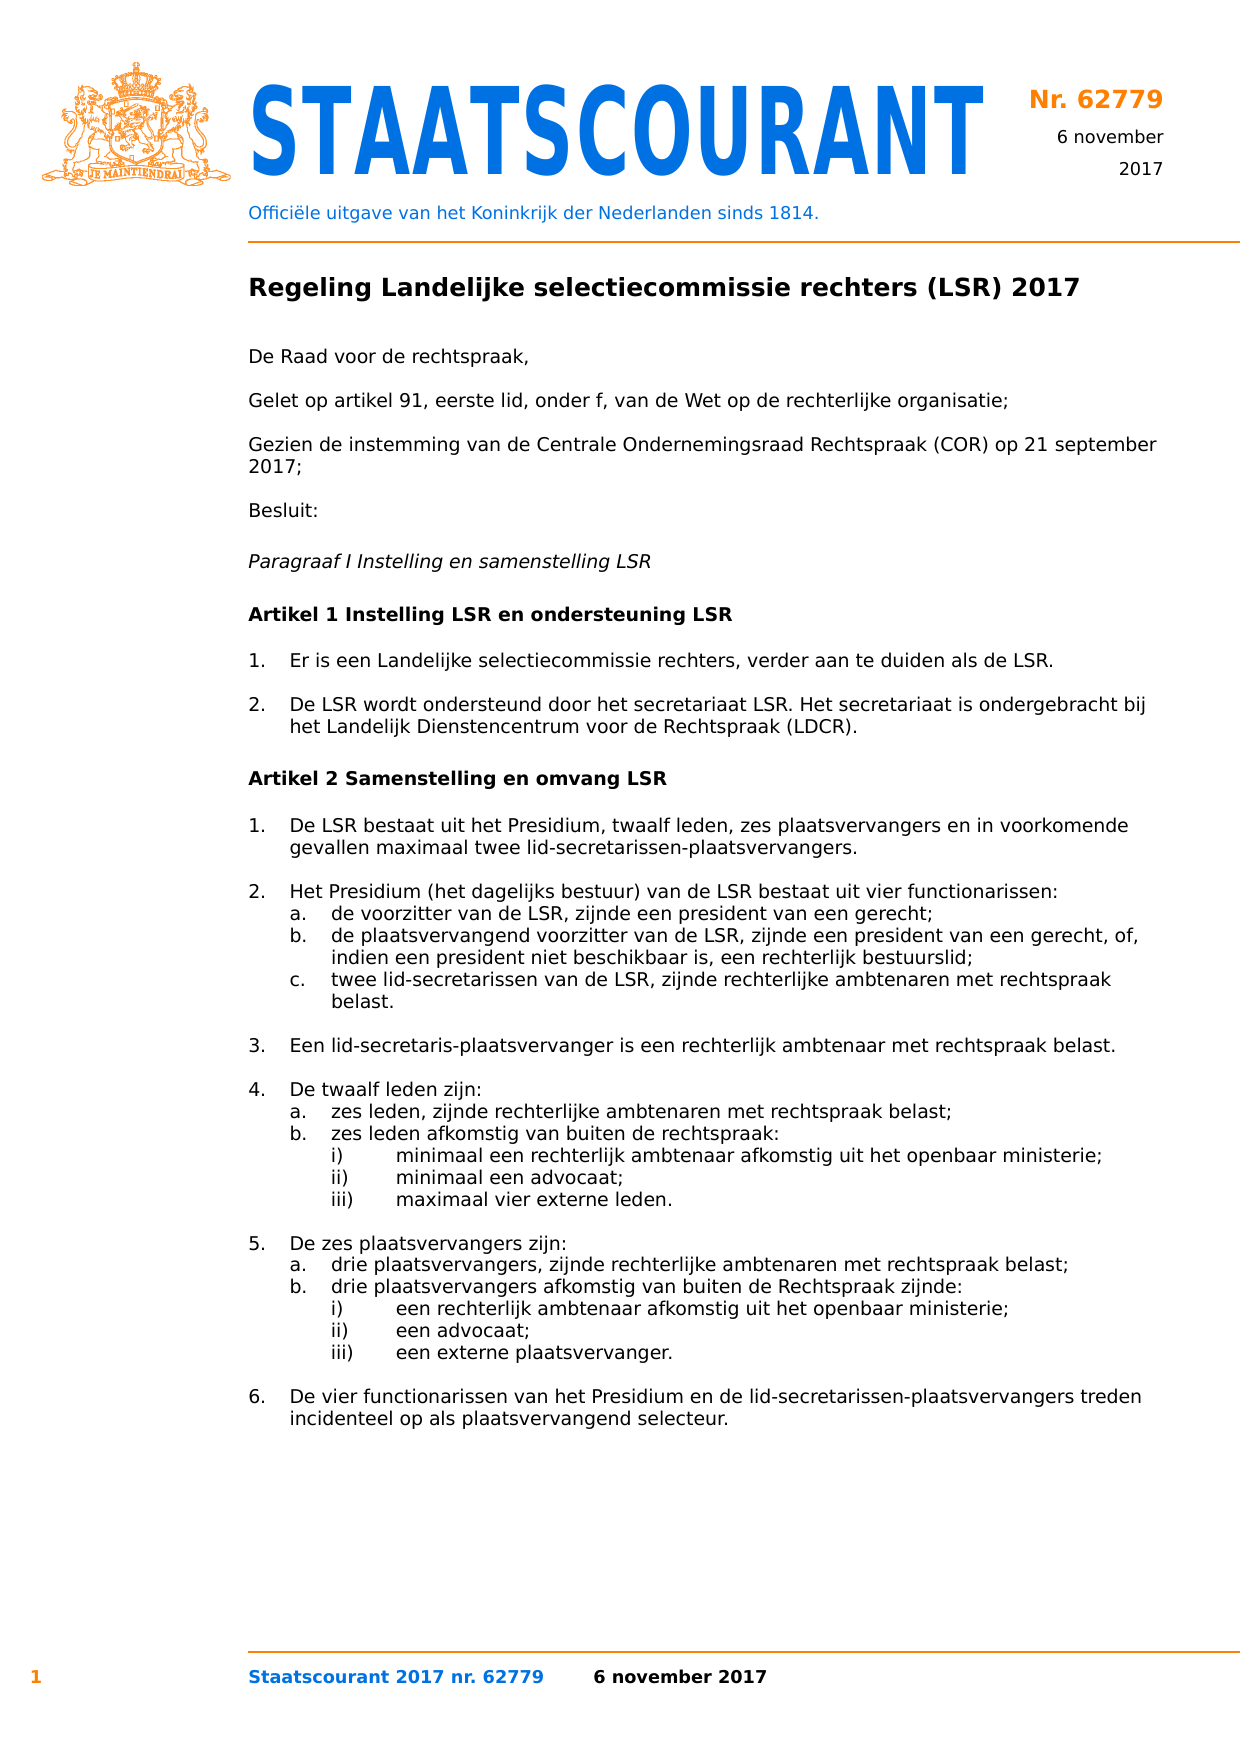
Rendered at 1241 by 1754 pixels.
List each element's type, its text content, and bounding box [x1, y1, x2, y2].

text b. zes leden afkomstig van buiten de rechtspraak: [289, 1123, 1163, 1144]
text a. de voorzitter van de LSR, zijnde een president van een gerecht; [289, 903, 1163, 925]
table_header STAATSCOURANT [248, 62, 998, 203]
subtitle Regeling Landelijke selectiecommissie rechters (LSR) 2017 [248, 273, 1163, 302]
text b. de plaatsvervangend voorzitter van de LSR, zijnde een president van een gerecht, of, indien een president niet beschikbaar is, een rechterlijk bestuurslid; [289, 925, 1163, 969]
text b. drie plaatsvervangers afkomstig van buiten de Rechtspraak zijnde: [289, 1276, 1163, 1298]
subtitle Artikel 1 Instelling LSR en ondersteuning LSR [248, 603, 1163, 625]
text 2. Het Presidium (het dagelijks bestuur) van de LSR bestaat uit vier functionarissen: [248, 881, 1163, 903]
text i) minimaal een rechterlijk ambtenaar afkomstig uit het openbaar ministerie; [331, 1144, 1163, 1167]
table_header Nr. 62779 [998, 62, 1240, 121]
text c. twee lid-secretarissen van de LSR, zijnde rechterlijke ambtenaren met rechtspraak belast. [289, 969, 1163, 1013]
text 1. De LSR bestaat uit het Presidium, twaalf leden, zes plaatsvervangers en in voorkomende gevallen maximaal twee lid-secretarissen-plaatsvervangers. [248, 815, 1163, 859]
text 5. De zes plaatsvervangers zijn: [248, 1232, 1163, 1254]
text i) een rechterlijk ambtenaar afkomstig uit het openbaar ministerie; [331, 1298, 1163, 1320]
text iii) een externe plaatsvervanger. [331, 1342, 1163, 1364]
text De Raad voor de rechtspraak, [248, 346, 1163, 368]
text Gezien de instemming van de Centrale Ondernemingsraad Rechtspraak (COR) op 21 september 2017; [248, 434, 1163, 478]
text a. zes leden, zijnde rechterlijke ambtenaren met rechtspraak belast; [289, 1101, 1163, 1123]
text Besluit: [248, 499, 1163, 521]
text 2. De LSR wordt ondersteund door het secretariaat LSR. Het secretariaat is ondergebracht bij het Landelijk Dienstencentrum voor de Rechtspraak (LDCR). [248, 694, 1163, 738]
subtitle Paragraaf I Instelling en samenstelling LSR [248, 551, 1163, 573]
text 4. De twaalf leden zijn: [248, 1079, 1163, 1101]
text 3. Een lid-secretaris-plaatsvervanger is een rechterlijk ambtenaar met rechtspraak belast. [248, 1035, 1163, 1057]
table_cell Officiële uitgave van het Koninkrijk der Nederlanden sinds 1814. [248, 203, 1240, 241]
text ii) een advocaat; [331, 1320, 1163, 1342]
table_header [25, 62, 248, 241]
text a. drie plaatsvervangers, zijnde rechterlijke ambtenaren met rechtspraak belast; [289, 1254, 1163, 1276]
table_cell 6 november [998, 121, 1240, 153]
table_cell 2017 [998, 153, 1240, 203]
text 1. Er is een Landelijke selectiecommissie rechters, verder aan te duiden als de LSR. [248, 650, 1163, 672]
subtitle Artikel 2 Samenstelling en omvang LSR [248, 768, 1163, 790]
text 6. De vier functionarissen van het Presidium en de lid-secretarissen-plaatsvervangers treden incidenteel op als plaatsvervangend selecteur. [248, 1386, 1163, 1430]
text Gelet op artikel 91, eerste lid, onder f, van de Wet op de rechterlijke organisatie; [248, 390, 1163, 412]
picture [41, 62, 231, 186]
text iii) maximaal vier externe leden. [331, 1188, 1163, 1211]
text ii) minimaal een advocaat; [331, 1167, 1163, 1188]
